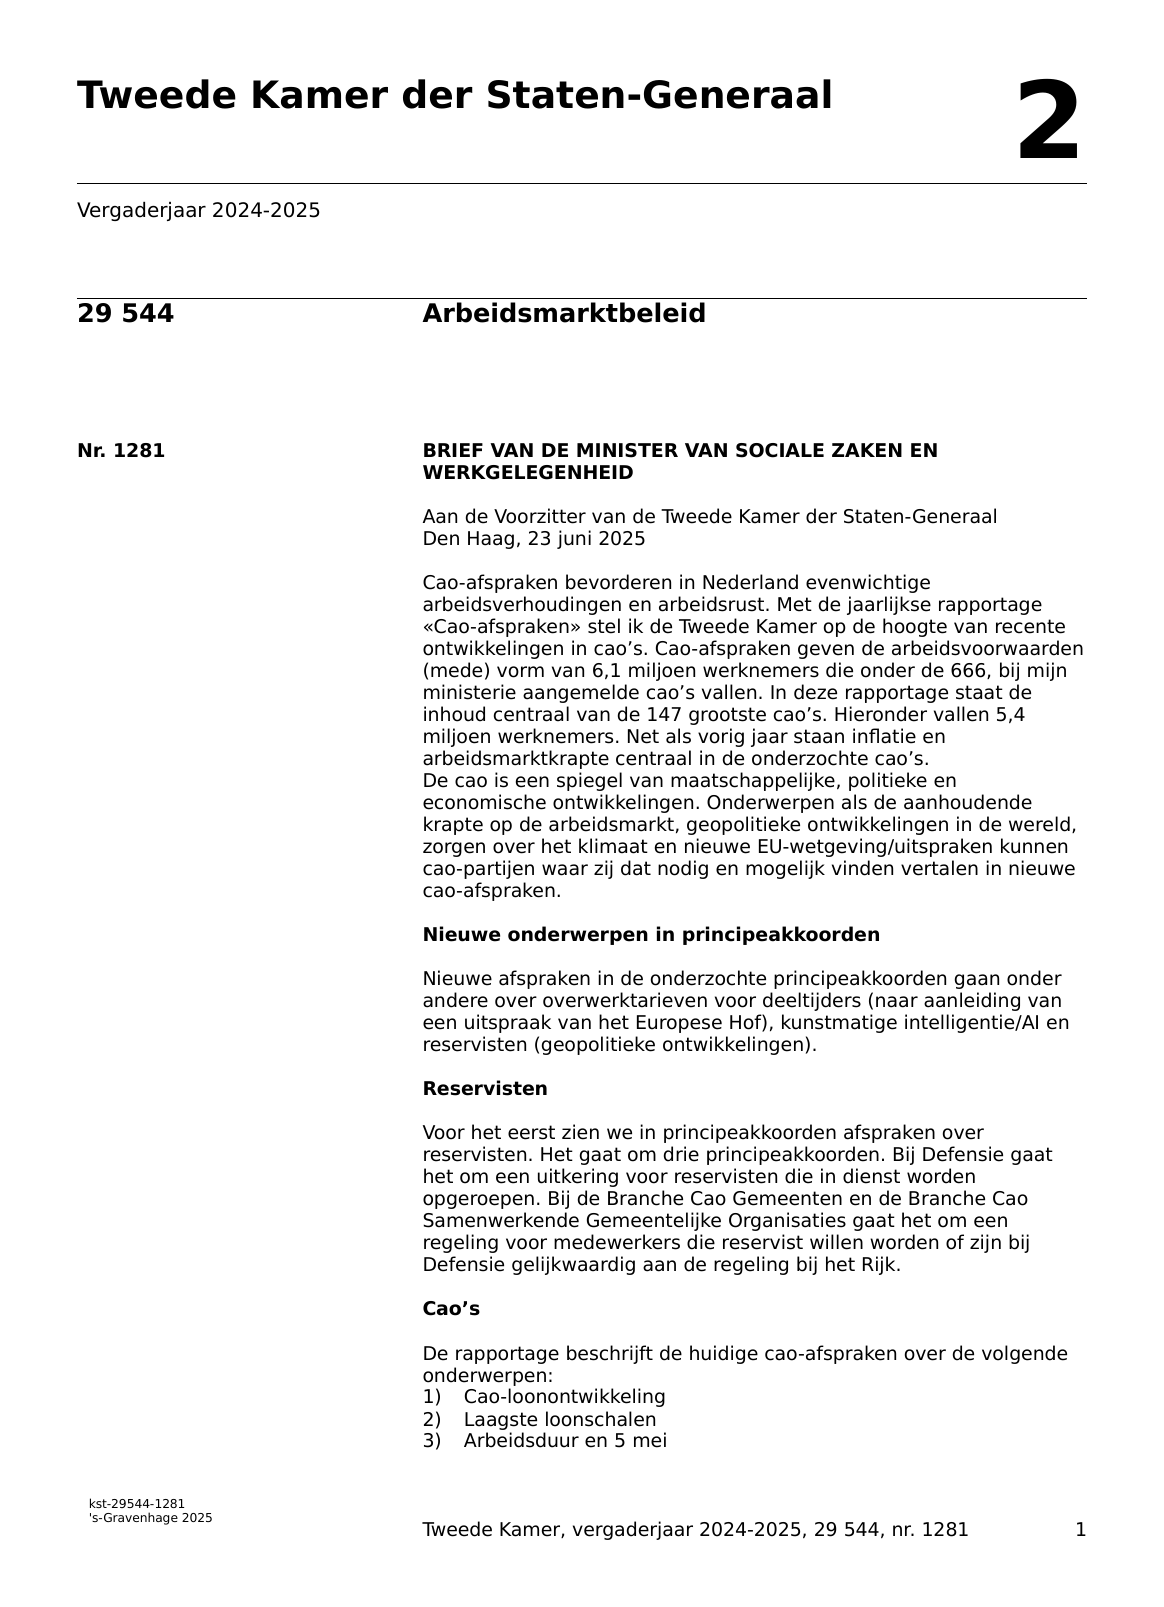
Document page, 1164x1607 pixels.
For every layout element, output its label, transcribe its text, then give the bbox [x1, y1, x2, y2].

table_header Tweede Kamer der Staten-Generaal [77, 59, 886, 183]
subtitle Nieuwe onderwerpen in principeakkoorden [422, 924, 1087, 946]
subtitle Cao’s [422, 1298, 1087, 1320]
text kst-29544-1281 [88, 1497, 323, 1511]
text Den Haag, 23 juni 2025 [422, 528, 1087, 550]
table_cell Vergaderjaar 2024-2025 [77, 184, 1087, 298]
text 2) Laagste loonschalen [422, 1408, 1087, 1430]
subtitle Reservisten [422, 1078, 1087, 1100]
table_header 2 [886, 59, 1087, 183]
text 's-Gravenhage 2025 [88, 1511, 323, 1525]
subtitle Nr. 1281 BRIEF VAN DE MINISTER VAN SOCIALE ZAKEN EN WERKGELEGENHEID [77, 440, 1087, 484]
text De rapportage beschrijft de huidige cao-afspraken over de volgende onderwerpen: [422, 1342, 1087, 1386]
text Voor het eerst zien we in principeakkoorden afspraken over reservisten. Het gaat om drie principeakkoorden. Bij Defensie gaat het om een uitkering voor reservisten die in dienst worden opgeroepen. Bij de Branche Cao Gemeenten en de Branche Cao Samenwerkende Gemeentelijke Organisaties gaat het om een regeling voor medewerkers die reservist willen worden of zijn bij Defensie gelijkwaardig aan de regeling bij het Rijk. [422, 1122, 1087, 1276]
text 3) Arbeidsduur en 5 mei [422, 1430, 1087, 1452]
text Aan de Voorzitter van de Tweede Kamer der Staten-Generaal [422, 506, 1087, 528]
text Nieuwe afspraken in de onderzochte principeakkoorden gaan onder andere over overwerktarieven voor deeltijders (naar aanleiding van een uitspraak van het Europese Hof), kunstmatige intelligentie/AI en reservisten (geopolitieke ontwikkelingen). [422, 968, 1087, 1056]
text 1) Cao-loonontwikkeling [422, 1386, 1087, 1408]
subtitle 29 544 Arbeidsmarktbeleid [77, 299, 1087, 329]
text Cao-afspraken bevorderen in Nederland evenwichtige arbeidsverhoudingen en arbeidsrust. Met de jaarlijkse rapportage «Cao-afspraken» stel ik de Tweede Kamer op de hoogte van recente ontwikkelingen in cao’s. Cao-afspraken geven de arbeidsvoorwaarden (mede) vorm van 6,1 miljoen werknemers die onder de 666, bij mijn ministerie aangemelde cao’s vallen. In deze rapportage staat de inhoud centraal van de 147 grootste cao’s. Hieronder vallen 5,4 miljoen werknemers. Net als vorig jaar staan inflatie en arbeidsmarktkrapte centraal in de onderzochte cao’s. [422, 572, 1087, 770]
text De cao is een spiegel van maatschappelijke, politieke en economische ontwikkelingen. Onderwerpen als de aanhoudende krapte op de arbeidsmarkt, geopolitieke ontwikkelingen in de wereld, zorgen over het klimaat en nieuwe EU-wetgeving/uitspraken kunnen cao-partijen waar zij dat nodig en mogelijk vinden vertalen in nieuwe cao-afspraken. [422, 770, 1087, 902]
